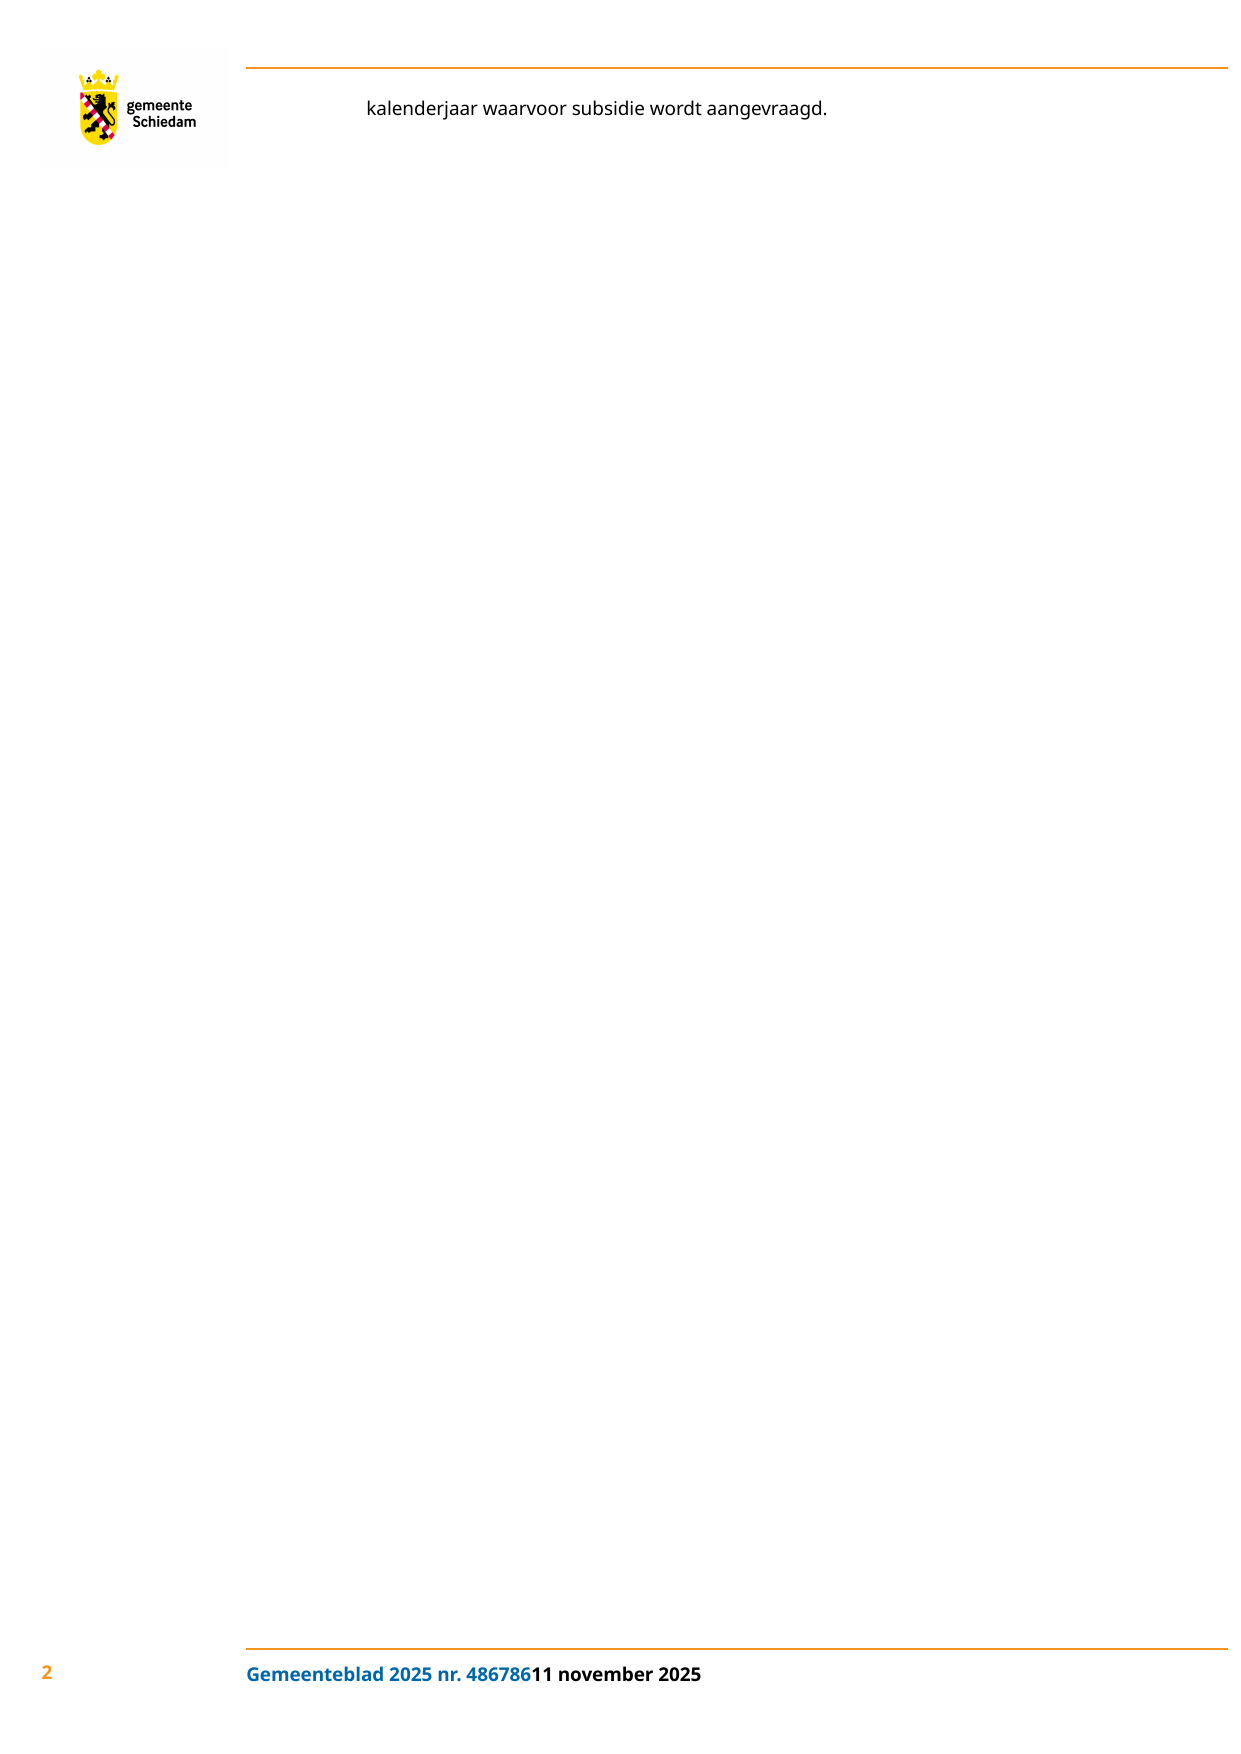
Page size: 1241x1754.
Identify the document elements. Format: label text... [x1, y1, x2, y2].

picture [41, 47, 231, 172]
list kalenderjaar waarvoor subsidie wordt aangevraagd. [307, 95, 1152, 121]
